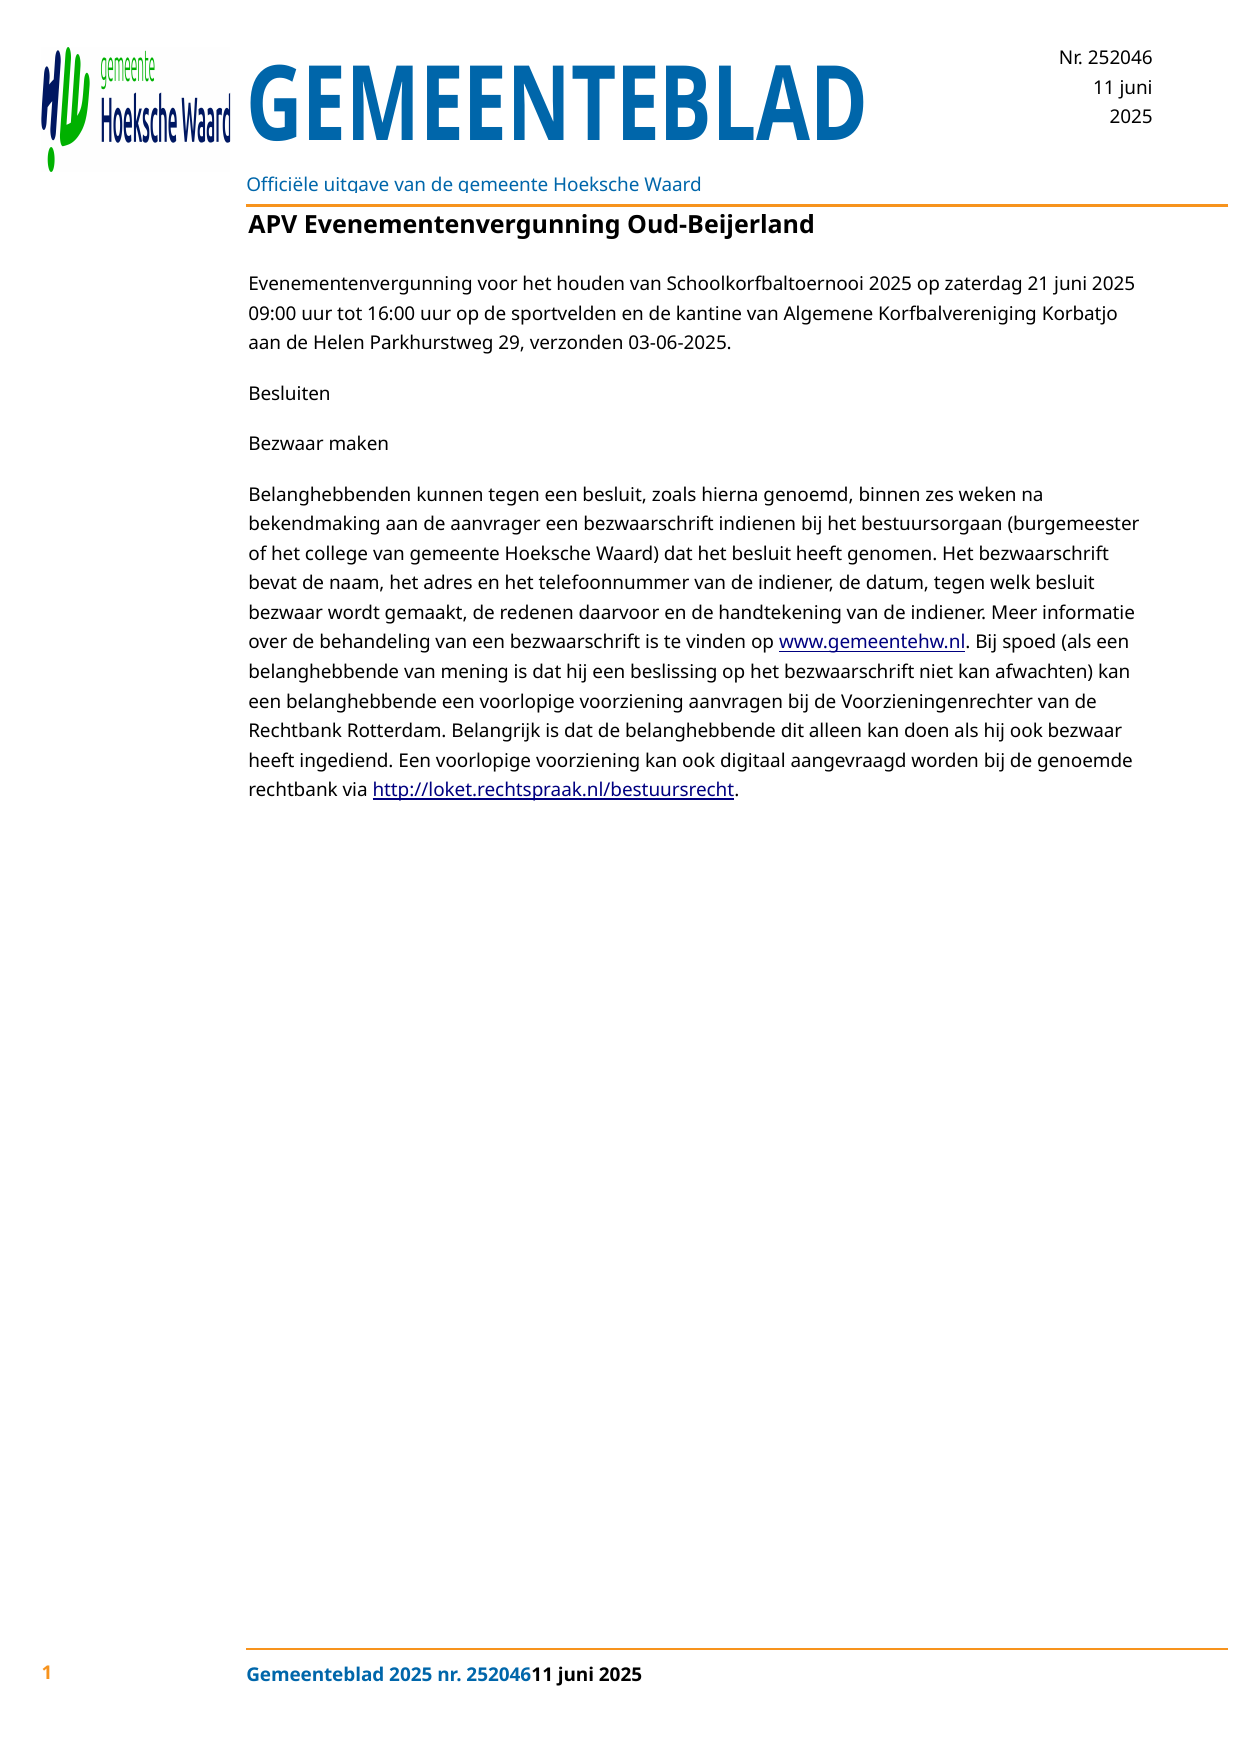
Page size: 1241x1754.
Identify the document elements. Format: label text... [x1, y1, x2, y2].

text Bezwaar maken [248, 430, 1152, 456]
text Belanghebbenden kunnen tegen een besluit, zoals hierna genoemd, binnen zes weken na bekendmaking aan de aanvrager een bezwaarschrift indienen bij het bestuursorgaan (burgemeester of het college van gemeente Hoeksche Waard) dat het besluit heeft genomen. Het bezwaarschrift bevat de naam, het adres en het telefoonnummer van de indiener, de datum, tegen welk besluit bezwaar wordt gemaakt, de redenen daarvoor en de handtekening van de indiener. Meer informatie over de behandeling van een bezwaarschrift is te vinden op www.gemeentehw.nl. Bij spoed (als een belanghebbende van mening is dat hij een beslissing op het bezwaarschrift niet kan afwachten) kan een belanghebbende een voorlopige voorziening aanvragen bij de Voorzieningenrechter van de Rechtbank Rotterdam. Belangrijk is dat de belanghebbende dit alleen kan doen als hij ook bezwaar heeft ingediend. Een voorlopige voorziening kan ook digitaal aangevraagd worden bij de genoemde rechtbank via http://loket.rechtspraak.nl/bestuursrecht. [248, 481, 1152, 802]
text Besluiten [248, 380, 1152, 406]
text Evenementenvergunning voor het houden van Schoolkorfbaltoernooi 2025 op zaterdag 21 juni 2025 09:00 uur tot 16:00 uur op de sportvelden en de kantine van Algemene Korfbalvereniging Korbatjo aan de Helen Parkhurstweg 29, verzonden 03-06-2025. [248, 270, 1152, 355]
text APV Evenementenvergunning Oud-Beijerland [248, 207, 1152, 241]
picture [41, 47, 231, 172]
